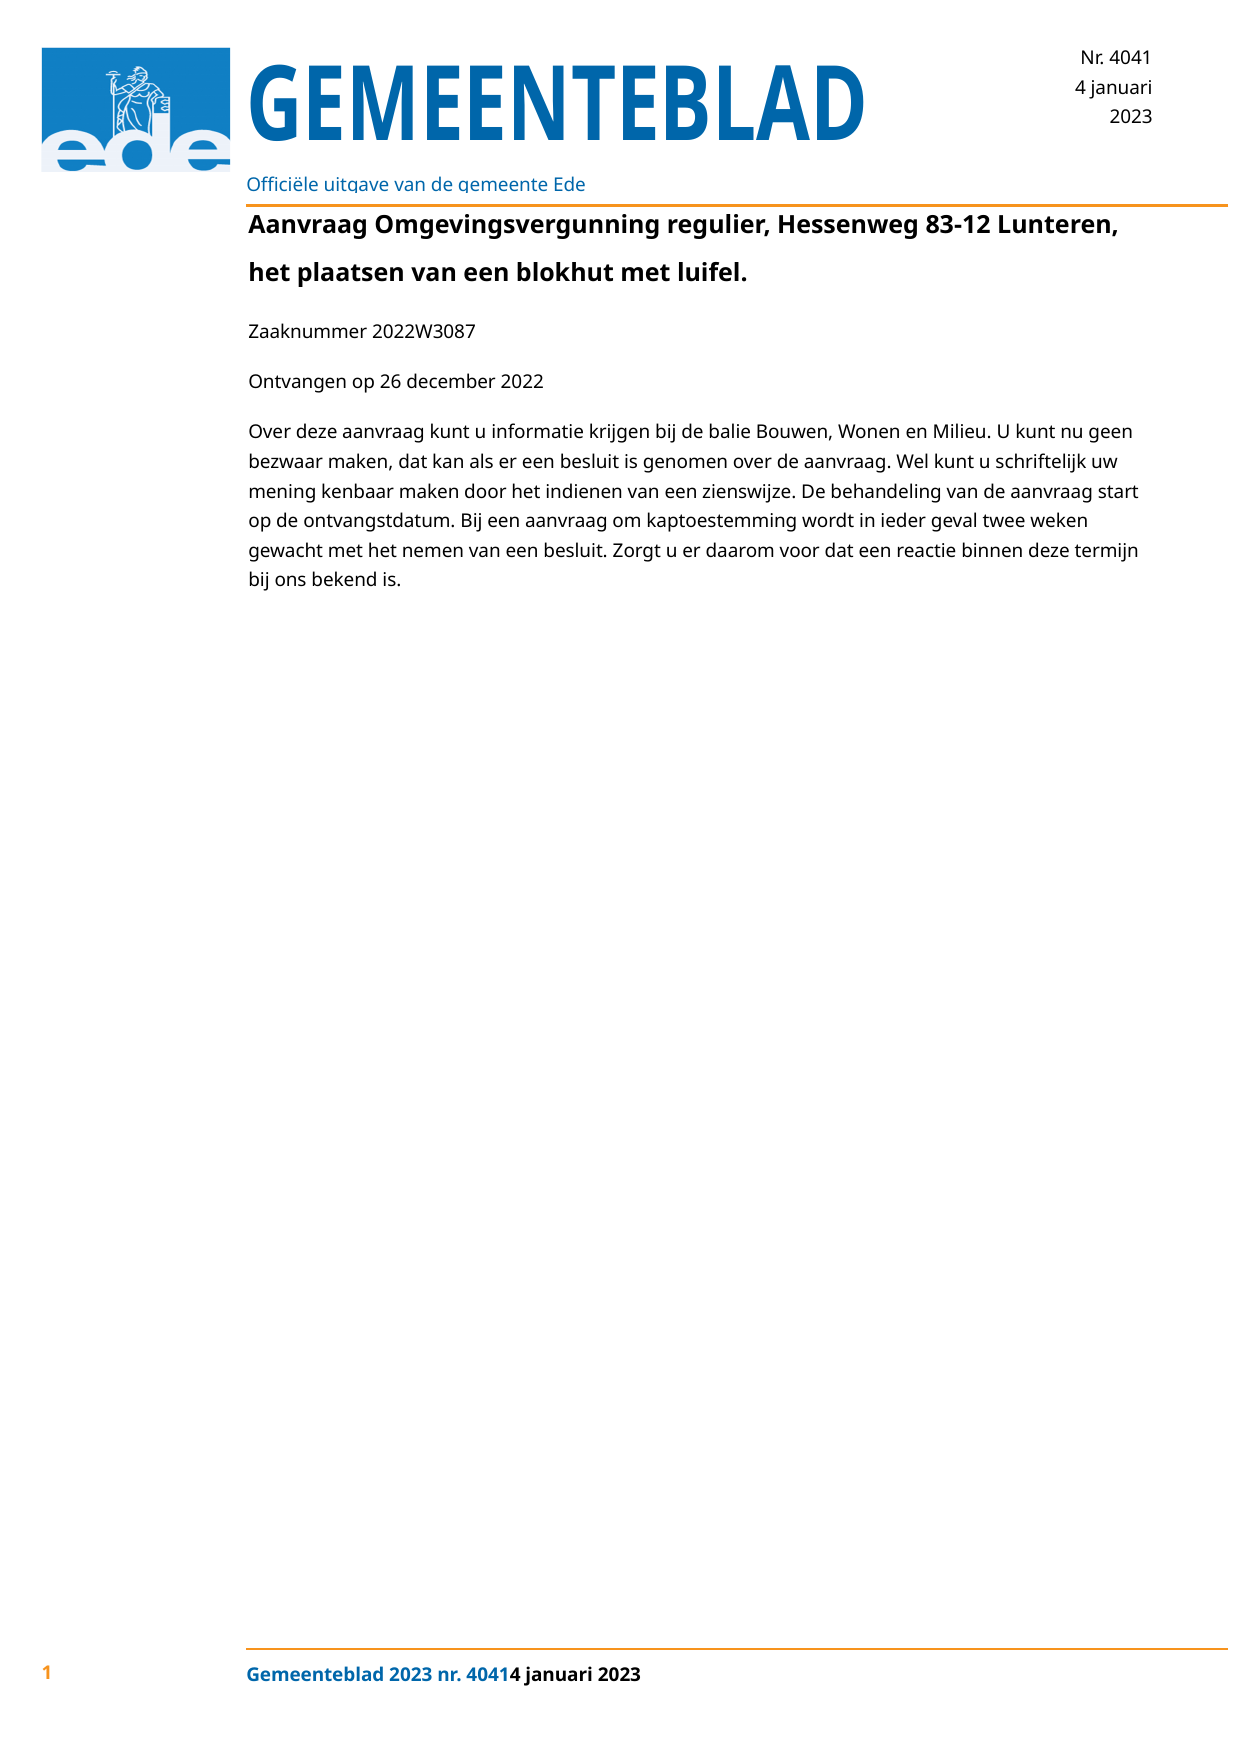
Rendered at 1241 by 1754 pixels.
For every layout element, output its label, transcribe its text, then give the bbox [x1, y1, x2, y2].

picture [41, 47, 231, 172]
text Aanvraag Omgevingsvergunning regulier, Hessenweg 83-12 Lunteren, het plaatsen van een blokhut met luifel. [248, 207, 1152, 288]
text Over deze aanvraag kunt u informatie krijgen bij de balie Bouwen, Wonen en Milieu. U kunt nu geen bezwaar maken, dat kan als er een besluit is genomen over de aanvraag. Wel kunt u schriftelijk uw mening kenbaar maken door het indienen van een zienswijze. De behandeling van de aanvraag start op de ontvangstdatum. Bij een aanvraag om kaptoestemming wordt in ieder geval twee weken gewacht met het nemen van een besluit. Zorgt u er daarom voor dat een reactie binnen deze termijn bij ons bekend is. [248, 419, 1152, 592]
text Zaaknummer 2022W3087 [248, 318, 1152, 344]
text Ontvangen op 26 december 2022 [248, 368, 1152, 394]
